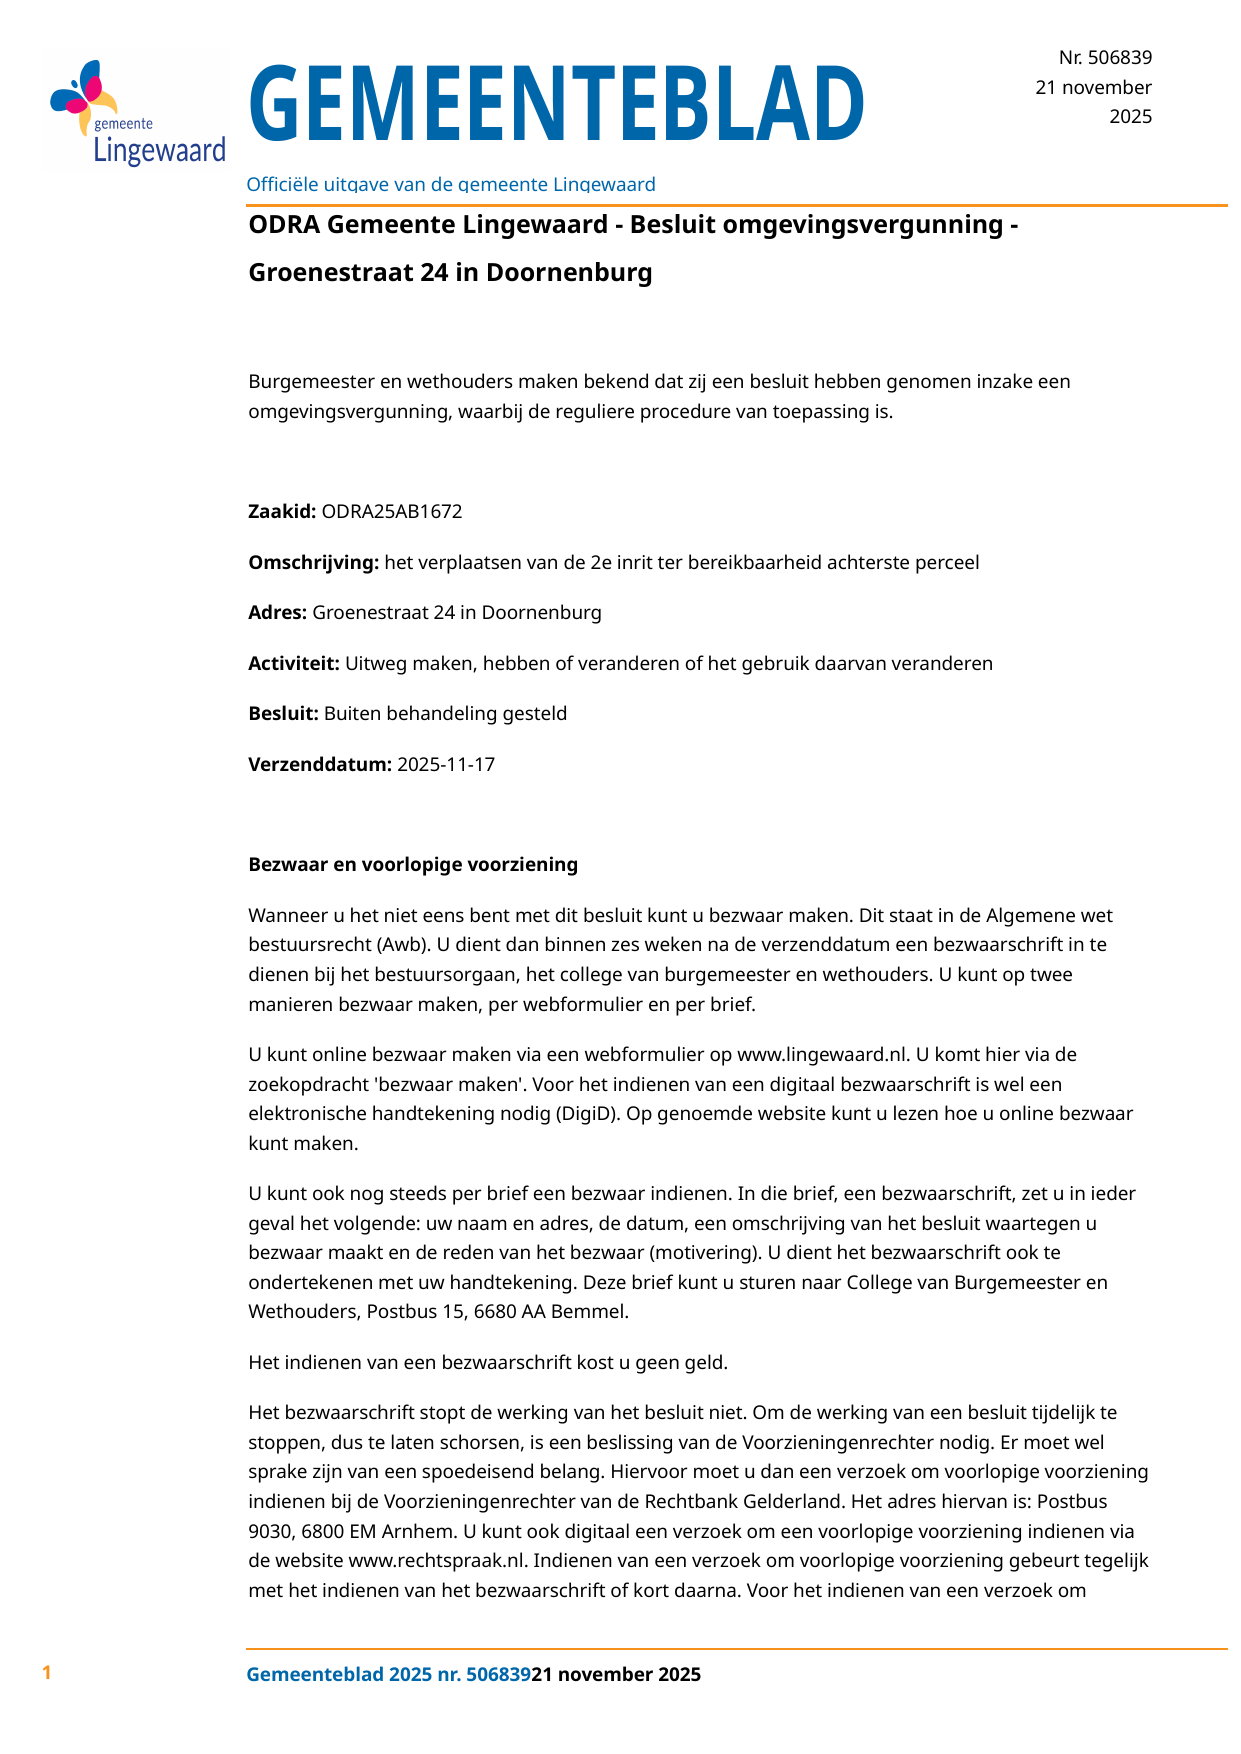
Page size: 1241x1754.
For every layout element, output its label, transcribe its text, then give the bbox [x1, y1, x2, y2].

text Bezwaar en voorlopige voorziening [248, 852, 1152, 877]
text Burgemeester en wethouders maken bekend dat zij een besluit hebben genomen inzake een omgevingsvergunning, waarbij de reguliere procedure van toepassing is. [248, 368, 1152, 424]
text Het bezwaarschrift stopt de werking van het besluit niet. Om de werking van een besluit tijdelijk te stoppen, dus te laten schorsen, is een beslissing van de Voorzieningenrechter nodig. Er moet wel sprake zijn van een spoedeisend belang. Hiervoor moet u dan een verzoek om voorlopige voorziening indienen bij de Voorzieningenrechter van de Rechtbank Gelderland. Het adres hiervan is: Postbus 9030, 6800 EM Arnhem. U kunt ook digitaal een verzoek om een voorlopige voorziening indienen via de website www.rechtspraak.nl. Indienen van een verzoek om voorlopige voorziening gebeurt tegelijk met het indienen van het bezwaarschrift of kort daarna. Voor het indienen van een verzoek om [248, 1399, 1152, 1603]
text Besluit: Buiten behandeling gesteld [248, 700, 1152, 726]
text Wanneer u het niet eens bent met dit besluit kunt u bezwaar maken. Dit staat in de Algemene wet bestuursrecht (Awb). U dient dan binnen zes weken na de verzenddatum een bezwaarschrift in te dienen bij het bestuursorgaan, het college van burgemeester en wethouders. U kunt op twee manieren bezwaar maken, per webformulier en per brief. [248, 902, 1152, 1017]
text Adres: Groenestraat 24 in Doornenburg [248, 599, 1152, 625]
text Activiteit: Uitweg maken, hebben of veranderen of het gebruik daarvan veranderen [248, 650, 1152, 676]
text Verzenddatum: 2025-11-17 [248, 751, 1152, 777]
text Omschrijving: het verplaatsen van de 2e inrit ter bereikbaarheid achterste perceel [248, 549, 1152, 575]
text Zaakid: ODRA25AB1672 [248, 499, 1152, 524]
text U kunt online bezwaar maken via een webformulier op www.lingewaard.nl. U komt hier via de zoekopdracht 'bezwaar maken'. Voor het indienen van een digitaal bezwaarschrift is wel een elektronische handtekening nodig (DigiD). Op genoemde website kunt u lezen hoe u online bezwaar kunt maken. [248, 1041, 1152, 1156]
picture [41, 47, 231, 172]
text U kunt ook nog steeds per brief een bezwaar indienen. In die brief, een bezwaarschrift, zet u in ieder geval het volgende: uw naam en adres, de datum, een omschrijving van het besluit waartegen u bezwaar maakt en de reden van het bezwaar (motivering). U dient het bezwaarschrift ook te ondertekenen met uw handtekening. Deze brief kunt u sturen naar College van Burgemeester en Wethouders, Postbus 15, 6680 AA Bemmel. [248, 1180, 1152, 1324]
text Het indienen van een bezwaarschrift kost u geen geld. [248, 1349, 1152, 1375]
text ODRA Gemeente Lingewaard - Besluit omgevingsvergunning - Groenestraat 24 in Doornenburg [248, 207, 1152, 288]
